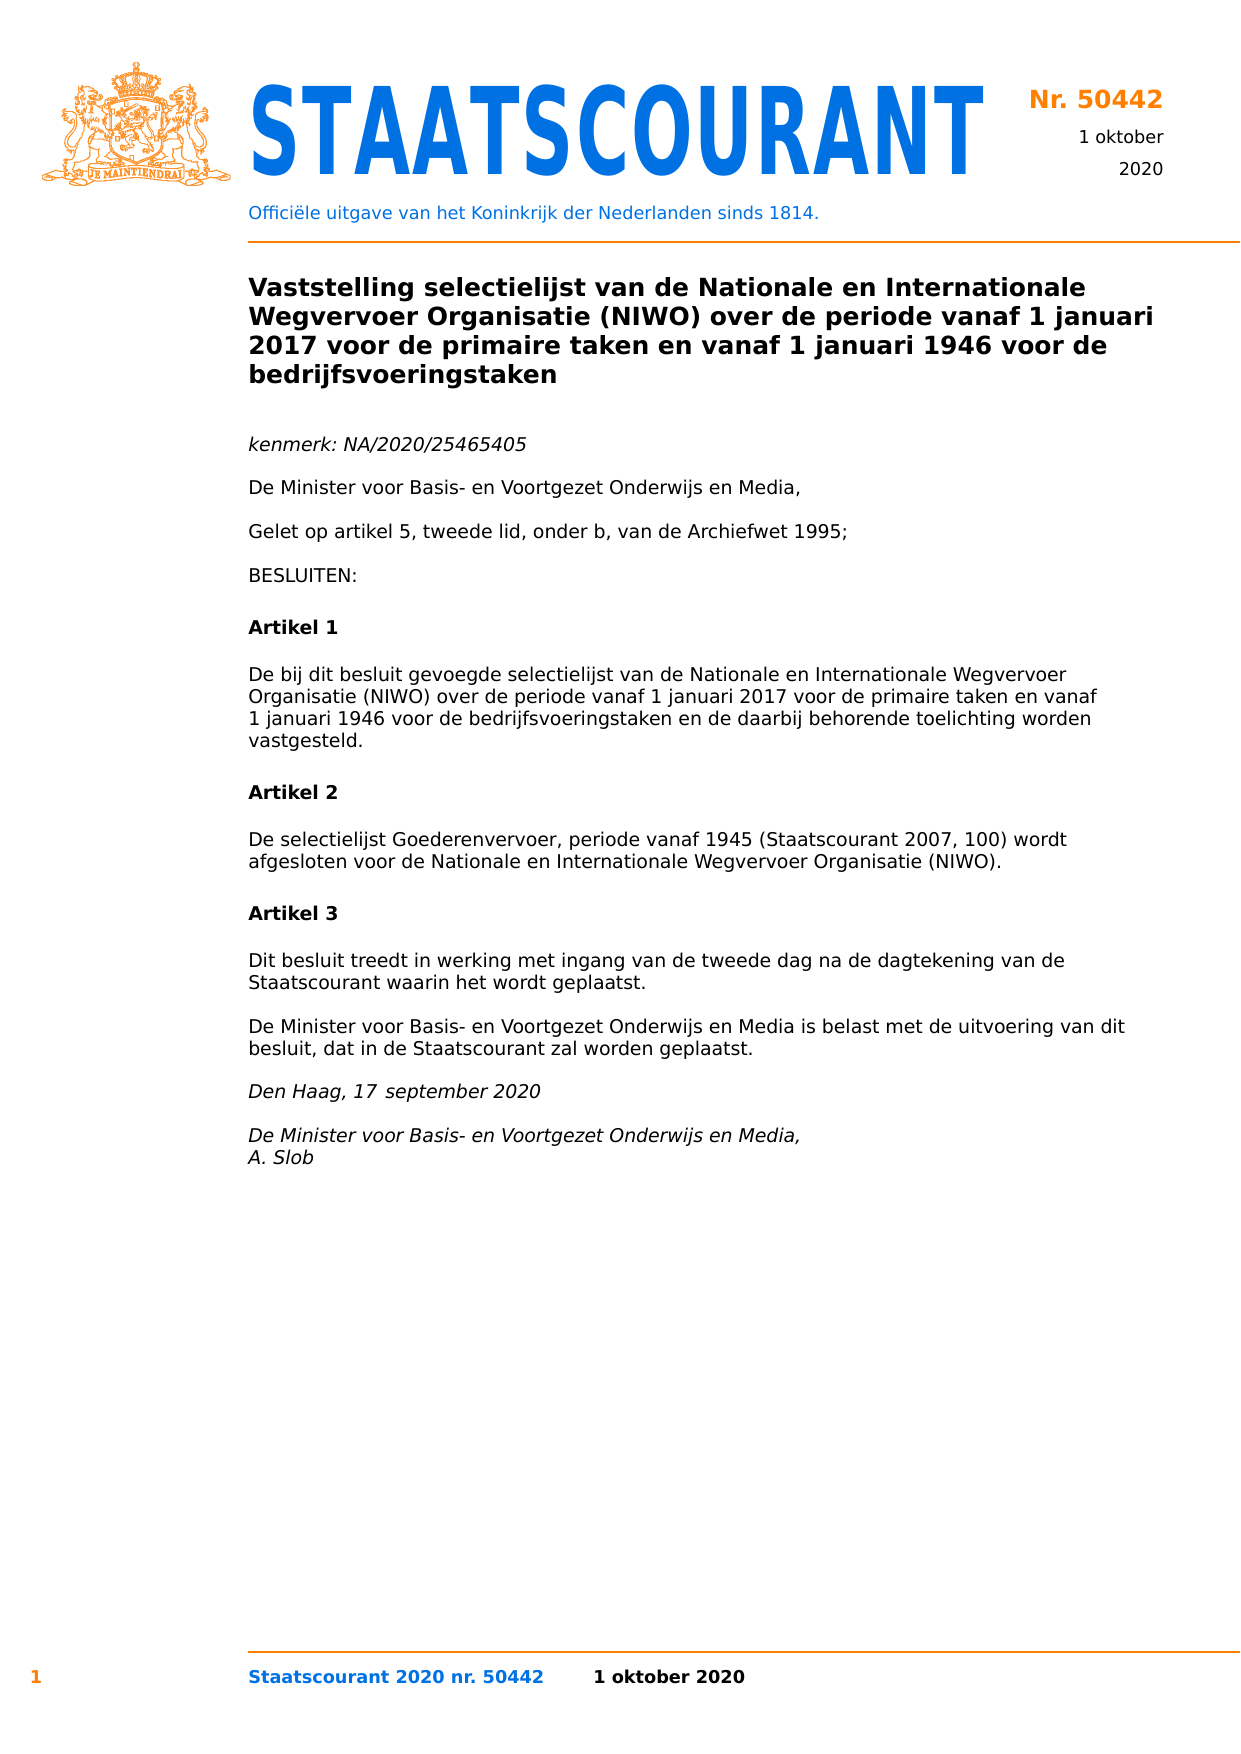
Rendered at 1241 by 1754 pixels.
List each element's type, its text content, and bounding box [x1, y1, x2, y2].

table_cell 2020 [998, 153, 1240, 203]
table_header STAATSCOURANT [248, 62, 998, 203]
text De Minister voor Basis- en Voortgezet Onderwijs en Media, A. Slob [248, 1125, 1163, 1169]
text Den Haag, 17 september 2020 [248, 1081, 1163, 1103]
text De Minister voor Basis- en Voortgezet Onderwijs en Media is belast met de uitvoering van dit besluit, dat in de Staatscourant zal worden geplaatst. [248, 1016, 1163, 1059]
subtitle Artikel 3 [248, 903, 1163, 925]
text De selectielijst Goederenvervoer, periode vanaf 1945 (Staatscourant 2007, 100) wordt afgesloten voor de Nationale en Internationale Wegvervoer Organisatie (NIWO). [248, 829, 1163, 873]
text BESLUITEN: [248, 565, 1163, 587]
picture [41, 62, 231, 186]
subtitle Vaststelling selectielijst van de Nationale en Internationale Wegvervoer Organisatie (NIWO) over de periode vanaf 1 januari 2017 voor de primaire taken en vanaf 1 januari 1946 voor de bedrijfsvoeringstaken [248, 273, 1163, 390]
text kenmerk: NA/2020/25465405 [248, 433, 1163, 455]
text Dit besluit treedt in werking met ingang van de tweede dag na de dagtekening van de Staatscourant waarin het wordt geplaatst. [248, 950, 1163, 994]
subtitle Artikel 2 [248, 782, 1163, 804]
text De Minister voor Basis- en Voortgezet Onderwijs en Media, [248, 477, 1163, 499]
text De bij dit besluit gevoegde selectielijst van de Nationale en Internationale Wegvervoer Organisatie (NIWO) over de periode vanaf 1 januari 2017 voor de primaire taken en vanaf 1 januari 1946 voor de bedrijfsvoeringstaken en de daarbij behorende toelichting worden vastgesteld. [248, 664, 1163, 752]
table_header [25, 62, 248, 241]
table_cell Officiële uitgave van het Koninkrijk der Nederlanden sinds 1814. [248, 203, 1240, 241]
subtitle Artikel 1 [248, 617, 1163, 639]
table_header Nr. 50442 [998, 62, 1240, 121]
table_cell 1 oktober [998, 121, 1240, 153]
text Gelet op artikel 5, tweede lid, onder b, van de Archiefwet 1995; [248, 521, 1163, 543]
